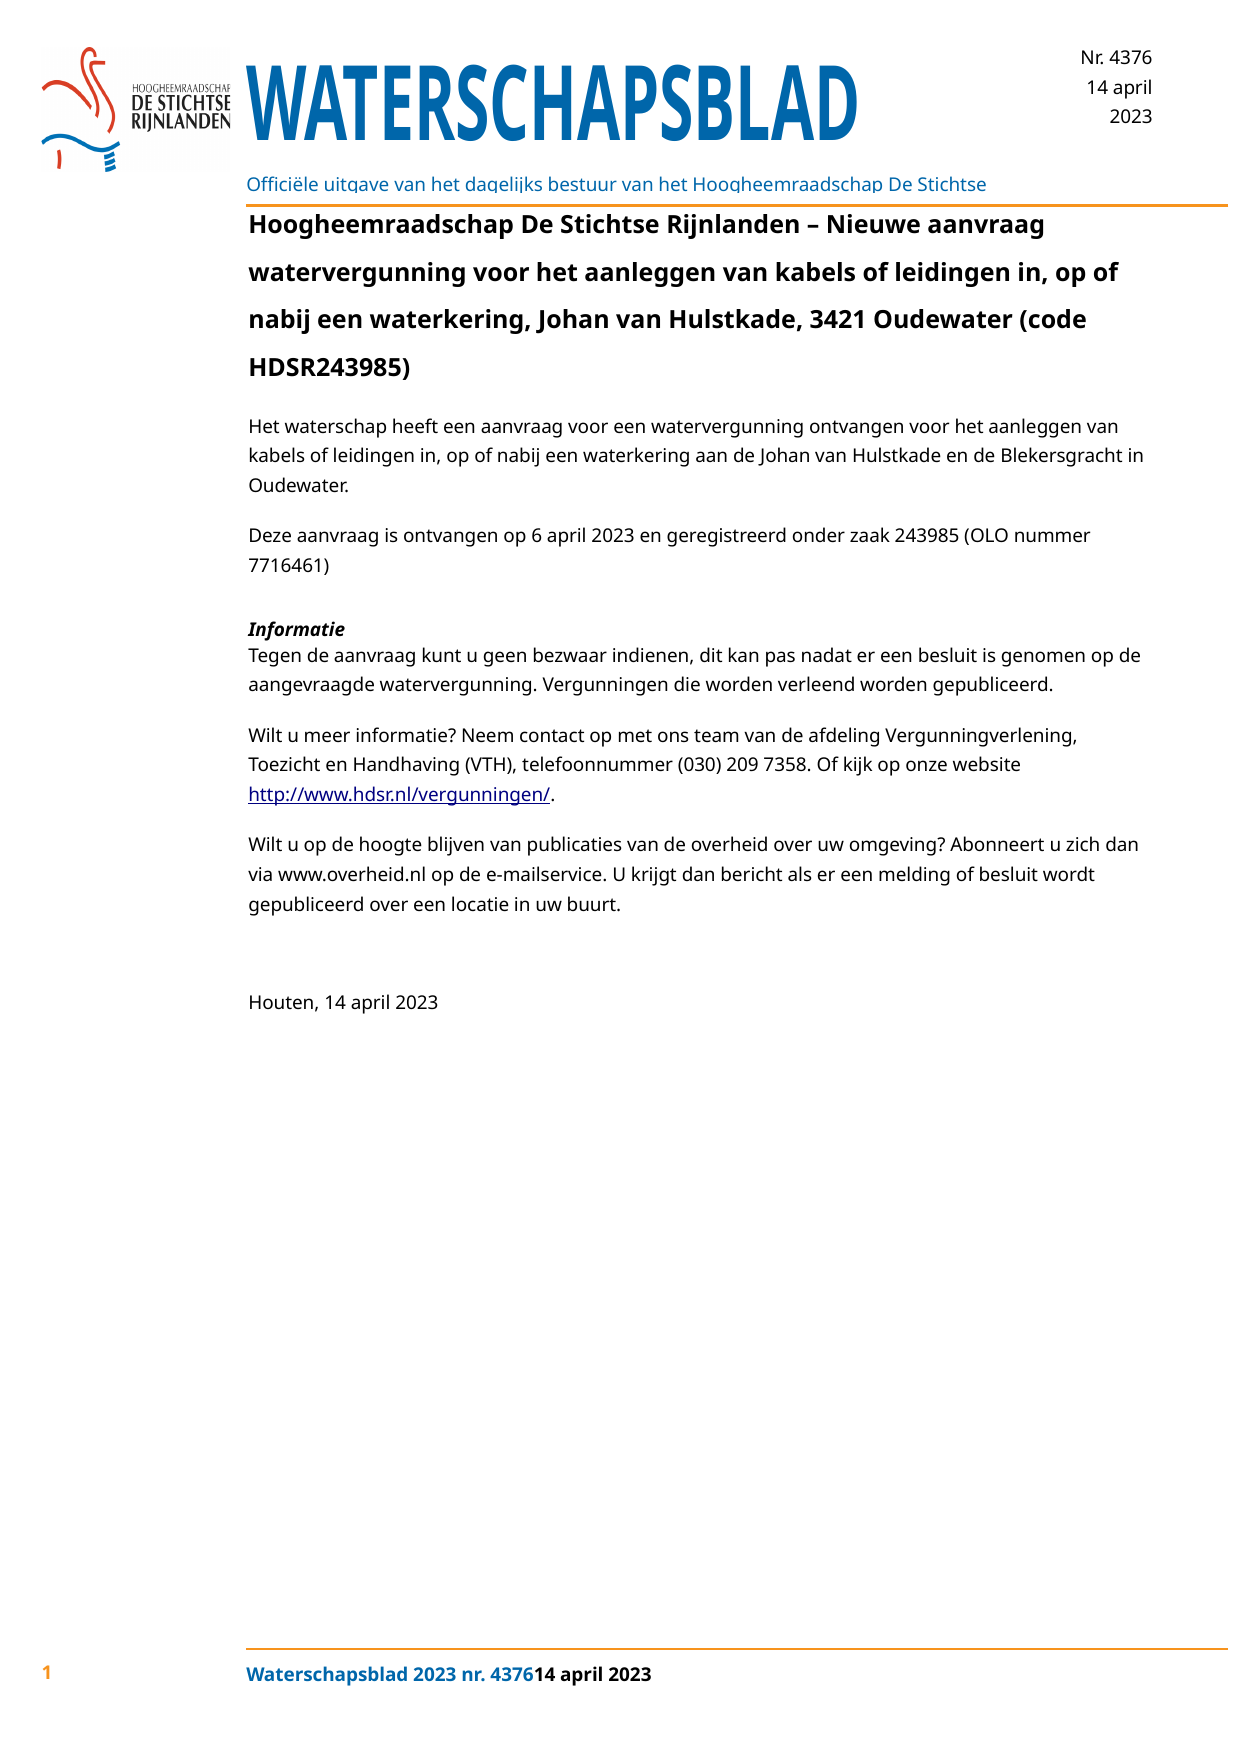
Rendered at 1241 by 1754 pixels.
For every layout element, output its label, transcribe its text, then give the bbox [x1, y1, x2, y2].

text Hoogheemraadschap De Stichtse Rijnlanden – Nieuwe aanvraag watervergunning voor het aanleggen van kabels of leidingen in, op of nabij een waterkering, Johan van Hulstkade, 3421 Oudewater (code HDSR243985) [248, 207, 1152, 384]
picture [41, 47, 231, 172]
text Wilt u op de hoogte blijven van publicaties van de overheid over uw omgeving? Abonneert u zich dan via www.overheid.nl op de e-mailservice. U krijgt dan bericht als er een melding of besluit wordt gepubliceerd over een locatie in uw buurt. [248, 832, 1152, 916]
text Tegen de aanvraag kunt u geen bezwaar indienen, dit kan pas nadat er een besluit is genomen op de aangevraagde watervergunning. Vergunningen die worden verleend worden gepubliceerd. [248, 642, 1152, 697]
text Deze aanvraag is ontvangen op 6 april 2023 en geregistreerd onder zaak 243985 (OLO nummer 7716461) [248, 523, 1152, 578]
text Het waterschap heeft een aanvraag voor een watervergunning ontvangen voor het aanleggen van kabels of leidingen in, op of nabij een waterkering aan de Johan van Hulstkade en de Blekersgracht in Oudewater. [248, 413, 1152, 498]
text Houten, 14 april 2023 [248, 989, 1152, 1015]
text Informatie [248, 616, 1152, 642]
text Wilt u meer informatie? Neem contact op met ons team van de afdeling Vergunningverlening, Toezicht en Handhaving (VTH), telefoonnummer (030) 209 7358. Of kijk op onze website http://www.hdsr.nl/vergunningen/. [248, 722, 1152, 807]
